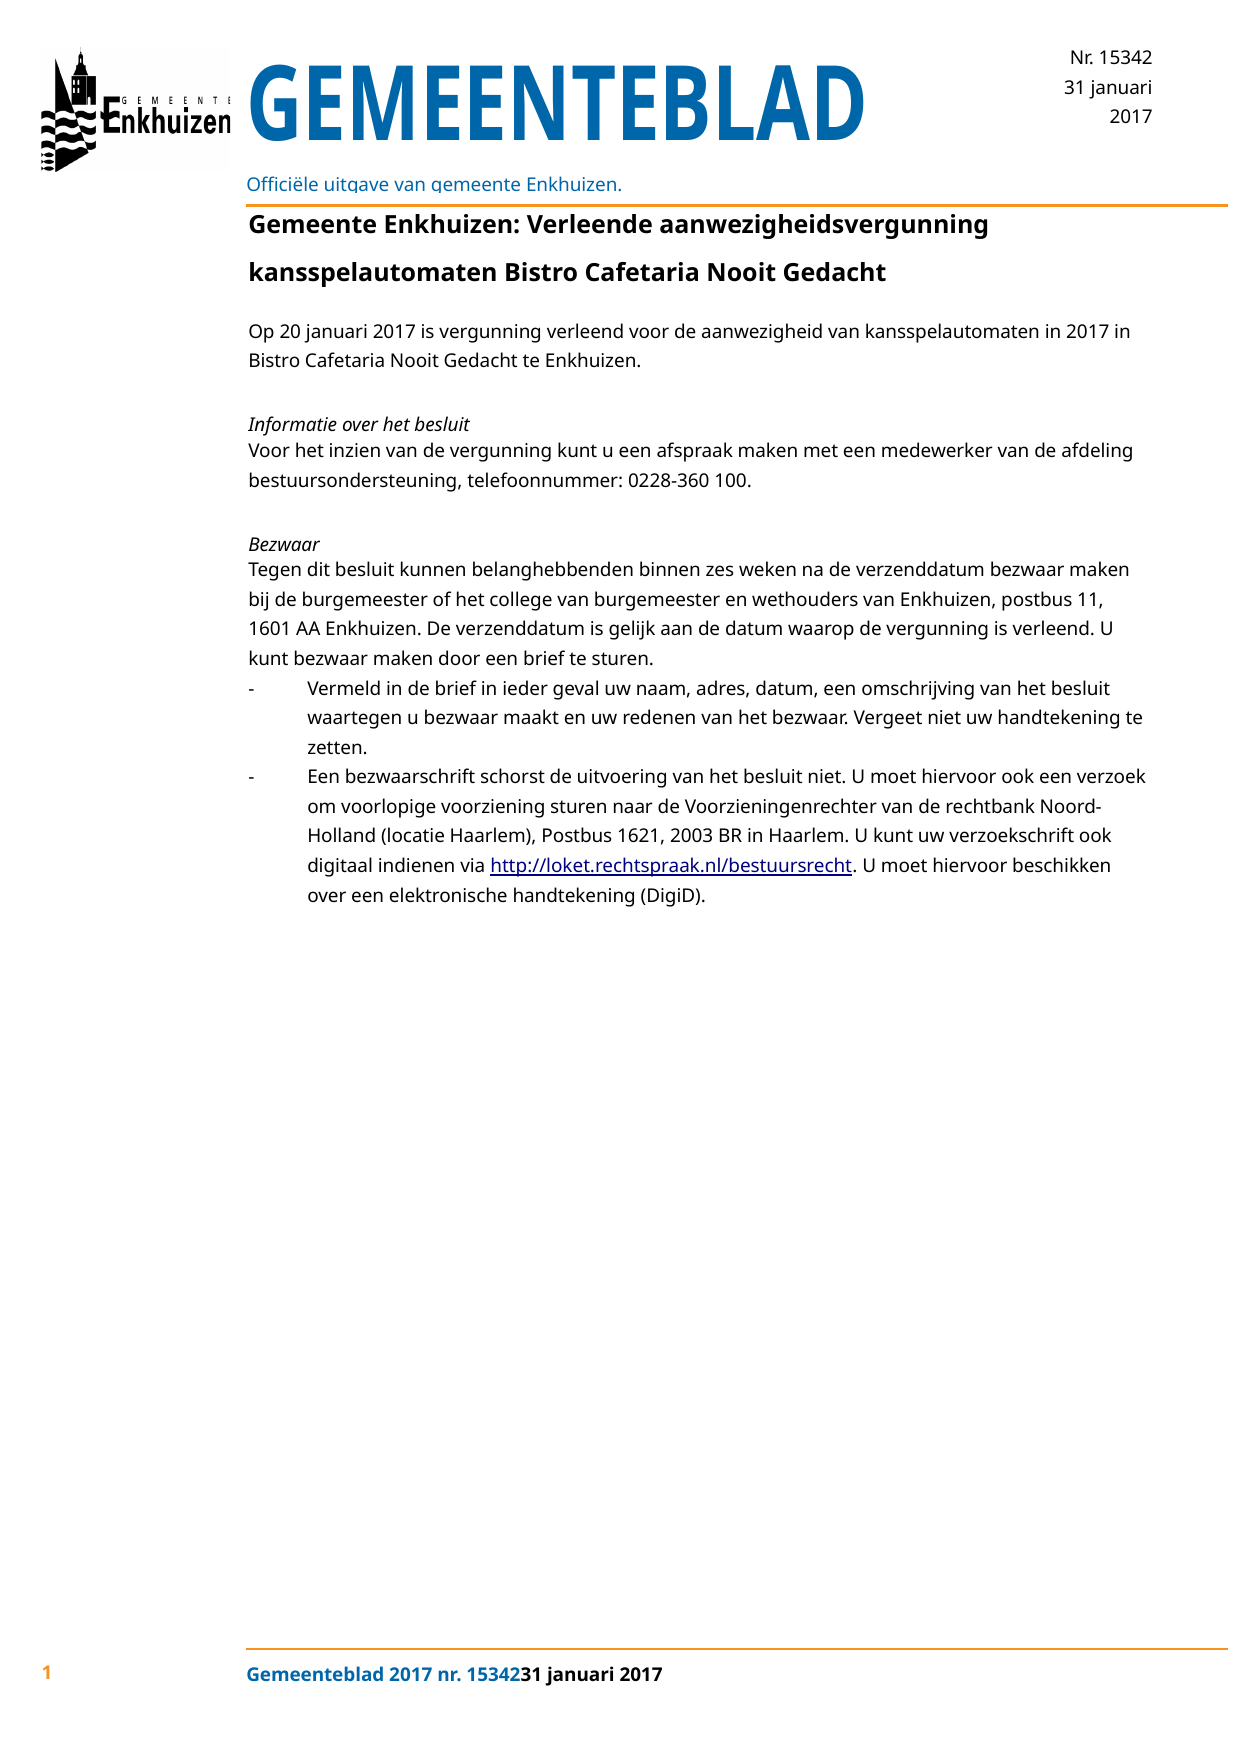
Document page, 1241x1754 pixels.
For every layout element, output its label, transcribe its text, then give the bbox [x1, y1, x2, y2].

text Informatie over het besluit [248, 411, 1152, 437]
text Gemeente Enkhuizen: Verleende aanwezigheidsvergunning kansspelautomaten Bistro Cafetaria Nooit Gedacht [248, 207, 1152, 288]
text Bezwaar [248, 531, 1152, 556]
list Vermeld in de brief in ieder geval uw naam, adres, datum, een omschrijving van het besluit waartegen u bezwaar maakt en uw redenen van het bezwaar. Vergeet niet uw handtekening te zetten. [248, 675, 1152, 760]
text Op 20 januari 2017 is vergunning verleend voor de aanwezigheid van kansspelautomaten in 2017 in Bistro Cafetaria Nooit Gedacht te Enkhuizen. [248, 318, 1152, 373]
list Een bezwaarschrift schorst de uitvoering van het besluit niet. U moet hiervoor ook een verzoek om voorlopige voorziening sturen naar de Voorzieningenrechter van de rechtbank Noord-Holland (locatie Haarlem), Postbus 1621, 2003 BR in Haarlem. U kunt uw verzoekschrift ook digitaal indienen via http://loket.rechtspraak.nl/bestuursrecht. U moet hiervoor beschikken over een elektronische handtekening (DigiD). [248, 763, 1152, 908]
picture [41, 47, 231, 172]
text Voor het inzien van de vergunning kunt u een afspraak maken met een medewerker van de afdeling bestuursondersteuning, telefoonnummer: 0228-360 100. [248, 437, 1152, 492]
text Tegen dit besluit kunnen belanghebbenden binnen zes weken na de verzenddatum bezwaar maken bij de burgemeester of het college van burgemeester en wethouders van Enkhuizen, postbus 11, 1601 AA Enkhuizen. De verzenddatum is gelijk aan de datum waarop de vergunning is verleend. U kunt bezwaar maken door een brief te sturen. [248, 556, 1152, 671]
